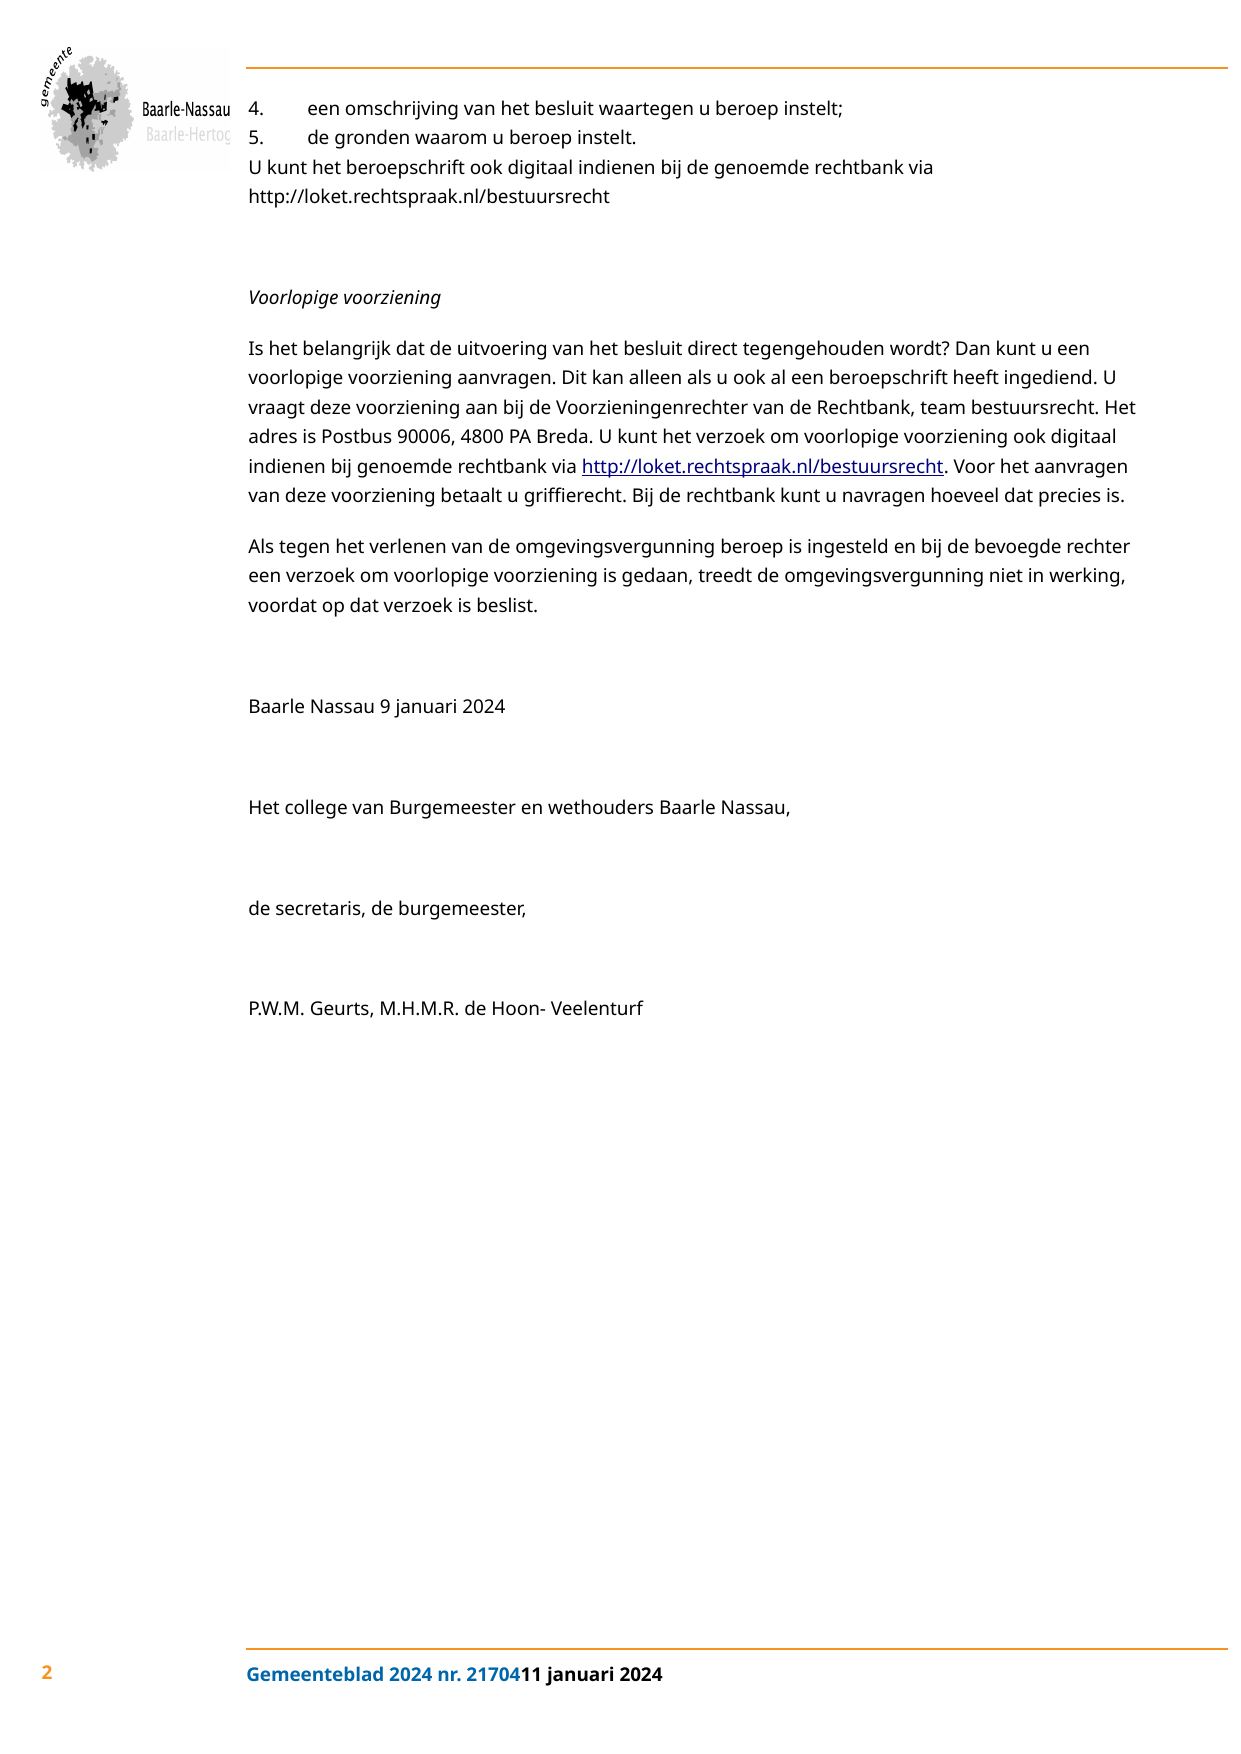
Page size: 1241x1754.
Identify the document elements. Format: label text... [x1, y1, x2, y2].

text Voorlopige voorziening [248, 284, 1152, 310]
text de secretaris, de burgemeester, [248, 895, 1152, 921]
list de gronden waarom u beroep instelt. [248, 124, 1152, 150]
text Het college van Burgemeester en wethouders Baarle Nassau, [248, 794, 1152, 820]
picture [41, 47, 231, 172]
text Is het belangrijk dat de uitvoering van het besluit direct tegengehouden wordt? Dan kunt u een voorlopige voorziening aanvragen. Dit kan alleen als u ook al een beroepschrift heeft ingediend. U vraagt deze voorziening aan bij de Voorzieningenrechter van de Rechtbank, team bestuursrecht. Het adres is Postbus 90006, 4800 PA Breda. U kunt het verzoek om voorlopige voorziening ook digitaal indienen bij genoemde rechtbank via http://loket.rechtspraak.nl/bestuursrecht. Voor het aanvragen van deze voorziening betaalt u griffierecht. Bij de rechtbank kunt u navragen hoeveel dat precies is. [248, 335, 1152, 508]
list een omschrijving van het besluit waartegen u beroep instelt; [248, 95, 1152, 121]
text P.W.M. Geurts, M.H.M.R. de Hoon- Veelenturf [248, 996, 1152, 1021]
text U kunt het beroepschrift ook digitaal indienen bij de genoemde rechtbank via http://loket.rechtspraak.nl/bestuursrecht [248, 154, 1152, 209]
text Baarle Nassau 9 januari 2024 [248, 693, 1152, 719]
text Als tegen het verlenen van de omgevingsvergunning beroep is ingesteld en bij de bevoegde rechter een verzoek om voorlopige voorziening is gedaan, treedt de omgevingsvergunning niet in werking, voordat op dat verzoek is beslist. [248, 533, 1152, 618]
